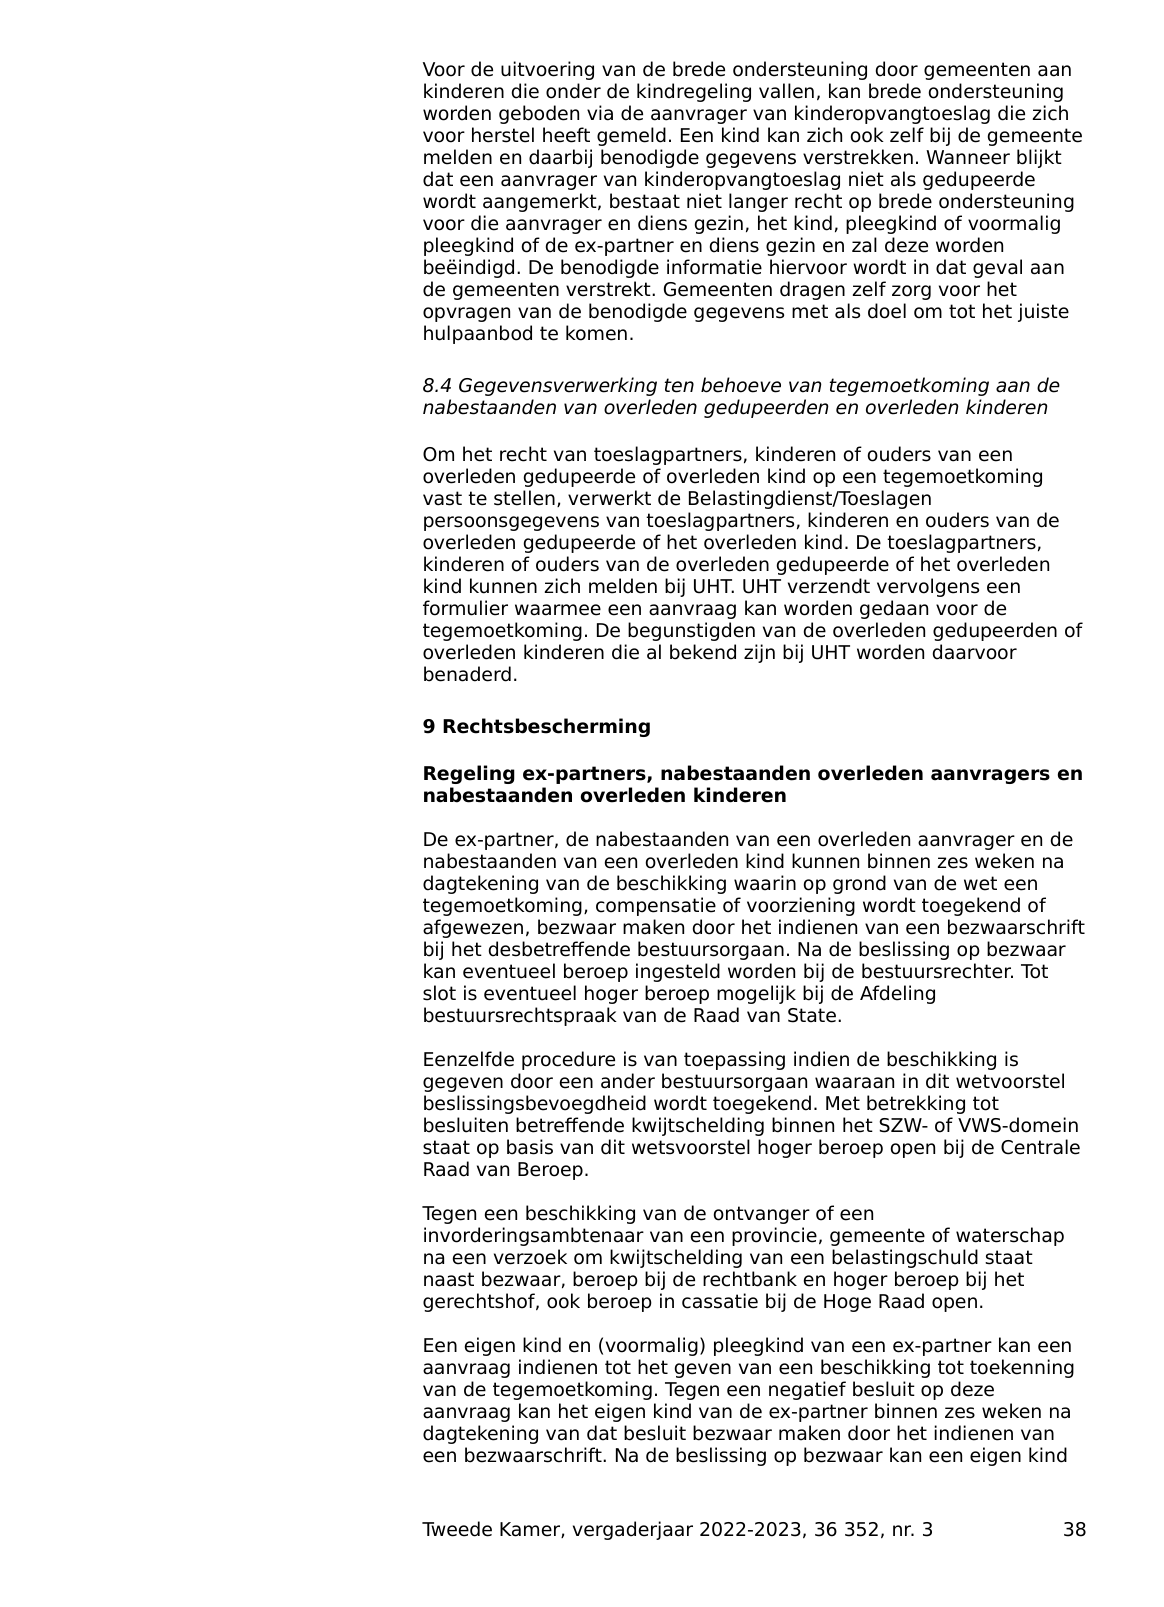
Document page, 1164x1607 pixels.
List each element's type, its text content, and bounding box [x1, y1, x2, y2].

text De ex-partner, de nabestaanden van een overleden aanvrager en de nabestaanden van een overleden kind kunnen binnen zes weken na dagtekening van de beschikking waarin op grond van de wet een tegemoetkoming, compensatie of voorziening wordt toegekend of afgewezen, bezwaar maken door het indienen van een bezwaarschrift bij het desbetreffende bestuursorgaan. Na de beslissing op bezwaar kan eventueel beroep ingesteld worden bij de bestuursrechter. Tot slot is eventueel hoger beroep mogelijk bij de Afdeling bestuursrechtspraak van de Raad van State. [422, 829, 1087, 1026]
text Tegen een beschikking van de ontvanger of een invorderingsambtenaar van een provincie, gemeente of waterschap na een verzoek om kwijtschelding van een belastingschuld staat naast bezwaar, beroep bij de rechtbank en hoger beroep bij het gerechtshof, ook beroep in cassatie bij de Hoge Raad open. [422, 1203, 1087, 1313]
text Een eigen kind en (voormalig) pleegkind van een ex-partner kan een aanvraag indienen tot het geven van een beschikking tot toekenning van de tegemoetkoming. Tegen een negatief besluit op deze aanvraag kan het eigen kind van de ex-partner binnen zes weken na dagtekening van dat besluit bezwaar maken door het indienen van een bezwaarschrift. Na de beslissing op bezwaar kan een eigen kind [422, 1335, 1087, 1467]
subtitle 8.4 Gegevensverwerking ten behoeve van tegemoetkoming aan de nabestaanden van overleden gedupeerden en overleden kinderen [422, 375, 1087, 419]
subtitle 9 Rechtsbescherming [422, 716, 1087, 737]
text Eenzelfde procedure is van toepassing indien de beschikking is gegeven door een ander bestuursorgaan waaraan in dit wetvoorstel beslissingsbevoegdheid wordt toegekend. Met betrekking tot besluiten betreffende kwijtschelding binnen het SZW- of VWS-domein staat op basis van dit wetsvoorstel hoger beroep open bij de Centrale Raad van Beroep. [422, 1049, 1087, 1181]
text Om het recht van toeslagpartners, kinderen of ouders van een overleden gedupeerde of overleden kind op een tegemoetkoming vast te stellen, verwerkt de Belastingdienst/Toeslagen persoonsgegevens van toeslagpartners, kinderen en ouders van de overleden gedupeerde of het overleden kind. De toeslagpartners, kinderen of ouders van de overleden gedupeerde of het overleden kind kunnen zich melden bij UHT. UHT verzendt vervolgens een formulier waarmee een aanvraag kan worden gedaan voor de tegemoetkoming. De begunstigden van de overleden gedupeerden of overleden kinderen die al bekend zijn bij UHT worden daarvoor benaderd. [422, 444, 1087, 686]
subtitle Regeling ex-partners, nabestaanden overleden aanvragers en nabestaanden overleden kinderen [422, 762, 1087, 806]
text Voor de uitvoering van de brede ondersteuning door gemeenten aan kinderen die onder de kindregeling vallen, kan brede ondersteuning worden geboden via de aanvrager van kinderopvangtoeslag die zich voor herstel heeft gemeld. Een kind kan zich ook zelf bij de gemeente melden en daarbij benodigde gegevens verstrekken. Wanneer blijkt dat een aanvrager van kinderopvangtoeslag niet als gedupeerde wordt aangemerkt, bestaat niet langer recht op brede ondersteuning voor die aanvrager en diens gezin, het kind, pleegkind of voormalig pleegkind of de ex-partner en diens gezin en zal deze worden beëindigd. De benodigde informatie hiervoor wordt in dat geval aan de gemeenten verstrekt. Gemeenten dragen zelf zorg voor het opvragen van de benodigde gegevens met als doel om tot het juiste hulpaanbod te komen. [422, 59, 1087, 345]
